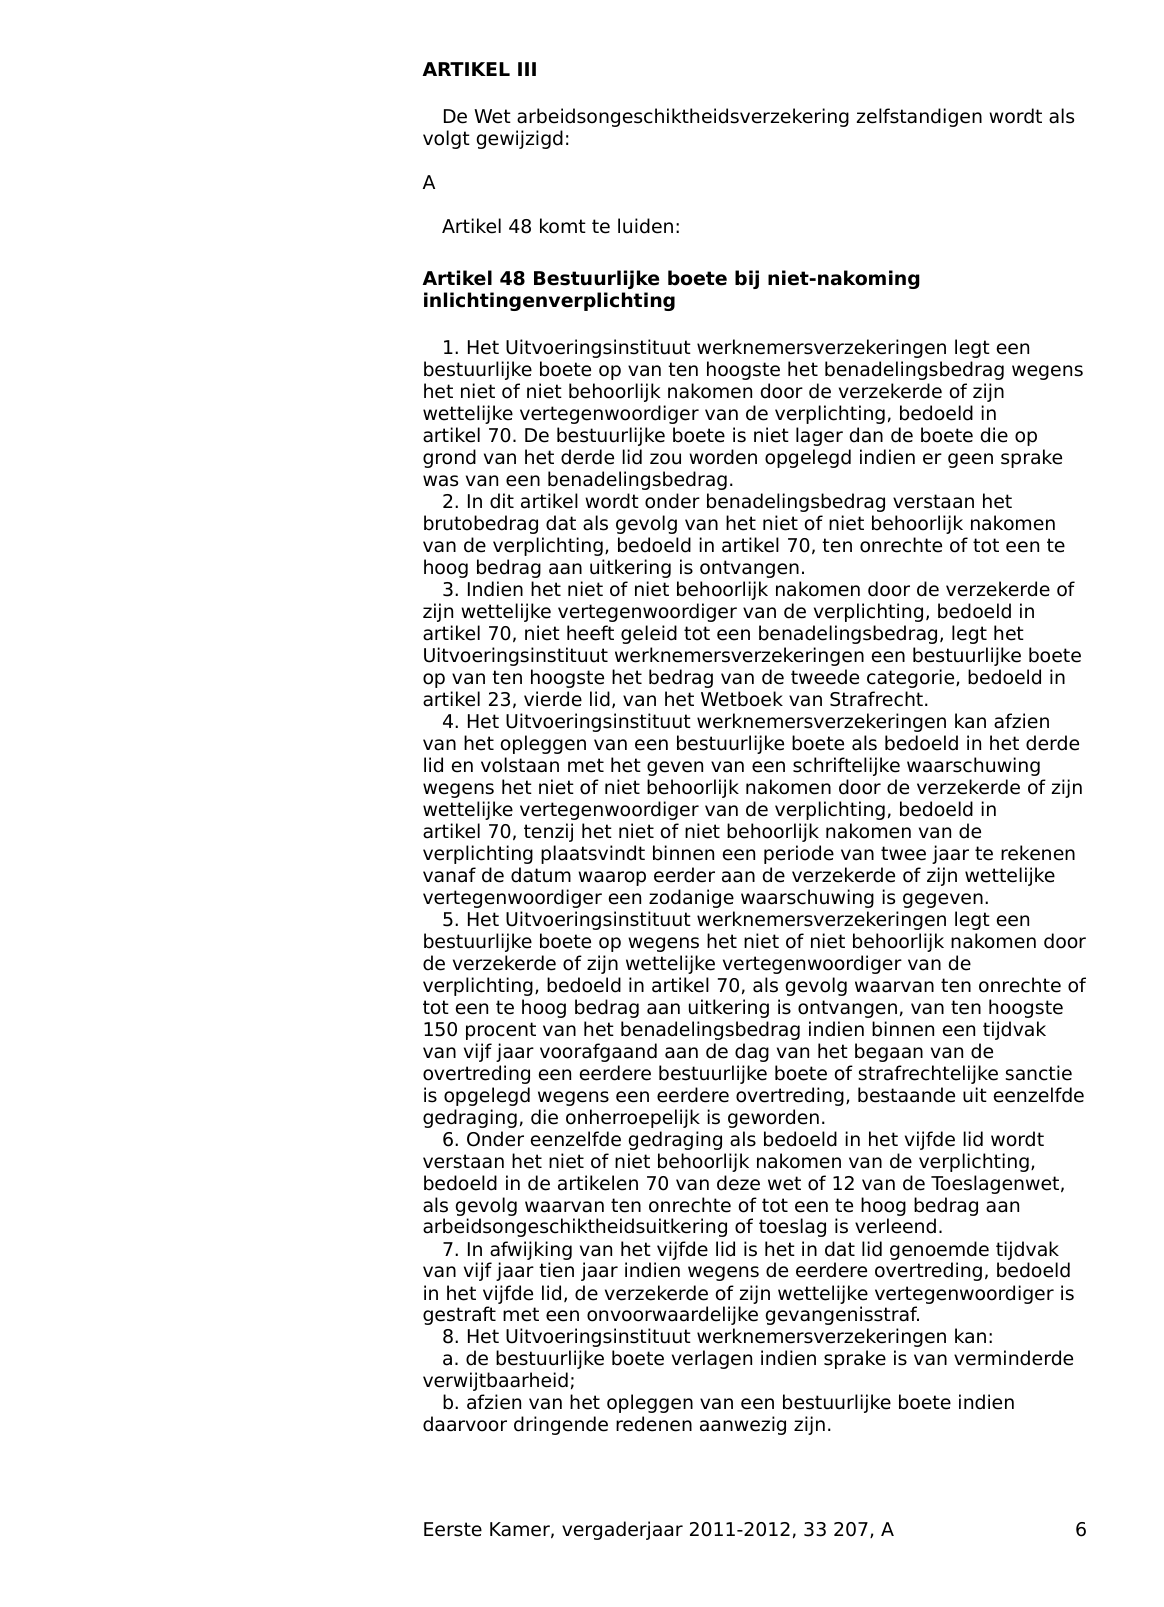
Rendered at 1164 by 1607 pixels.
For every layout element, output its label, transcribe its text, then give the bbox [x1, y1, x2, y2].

text 3. Indien het niet of niet behoorlijk nakomen door de verzekerde of zijn wettelijke vertegenwoordiger van de verplichting, bedoeld in artikel 70, niet heeft geleid tot een benadelingsbedrag, legt het Uitvoeringsinstituut werknemersverzekeringen een bestuurlijke boete op van ten hoogste het bedrag van de tweede categorie, bedoeld in artikel 23, vierde lid, van het Wetboek van Strafrecht. [422, 579, 1087, 711]
text 4. Het Uitvoeringsinstituut werknemersverzekeringen kan afzien van het opleggen van een bestuurlijke boete als bedoeld in het derde lid en volstaan met het geven van een schriftelijke waarschuwing wegens het niet of niet behoorlijk nakomen door de verzekerde of zijn wettelijke vertegenwoordiger van de verplichting, bedoeld in artikel 70, tenzij het niet of niet behoorlijk nakomen van de verplichting plaatsvindt binnen een periode van twee jaar te rekenen vanaf de datum waarop eerder aan de verzekerde of zijn wettelijke vertegenwoordiger een zodanige waarschuwing is gegeven. [422, 711, 1087, 909]
text De Wet arbeidsongeschiktheidsverzekering zelfstandigen wordt als volgt gewijzigd: [422, 106, 1087, 150]
subtitle ARTIKEL III [422, 59, 1087, 81]
text b. afzien van het opleggen van een bestuurlijke boete indien daarvoor dringende redenen aanwezig zijn. [422, 1392, 1087, 1436]
text 8. Het Uitvoeringsinstituut werknemersverzekeringen kan: [422, 1326, 1087, 1348]
text a. de bestuurlijke boete verlagen indien sprake is van verminderde verwijtbaarheid; [422, 1348, 1087, 1392]
text 2. In dit artikel wordt onder benadelingsbedrag verstaan het brutobedrag dat als gevolg van het niet of niet behoorlijk nakomen van de verplichting, bedoeld in artikel 70, ten onrechte of tot een te hoog bedrag aan uitkering is ontvangen. [422, 491, 1087, 579]
text A [422, 172, 1087, 194]
subtitle Artikel 48 Bestuurlijke boete bij niet-nakoming inlichtingenverplichting [422, 268, 1087, 312]
text 6. Onder eenzelfde gedraging als bedoeld in het vijfde lid wordt verstaan het niet of niet behoorlijk nakomen van de verplichting, bedoeld in de artikelen 70 van deze wet of 12 van de Toeslagenwet, als gevolg waarvan ten onrechte of tot een te hoog bedrag aan arbeidsongeschiktheidsuitkering of toeslag is verleend. [422, 1128, 1087, 1238]
text 5. Het Uitvoeringsinstituut werknemersverzekeringen legt een bestuurlijke boete op wegens het niet of niet behoorlijk nakomen door de verzekerde of zijn wettelijke vertegenwoordiger van de verplichting, bedoeld in artikel 70, als gevolg waarvan ten onrechte of tot een te hoog bedrag aan uitkering is ontvangen, van ten hoogste 150 procent van het benadelingsbedrag indien binnen een tijdvak van vijf jaar voorafgaand aan de dag van het begaan van de overtreding een eerdere bestuurlijke boete of strafrechtelijke sanctie is opgelegd wegens een eerdere overtreding, bestaande uit eenzelfde gedraging, die onherroepelijk is geworden. [422, 909, 1087, 1128]
text 1. Het Uitvoeringsinstituut werknemersverzekeringen legt een bestuurlijke boete op van ten hoogste het benadelingsbedrag wegens het niet of niet behoorlijk nakomen door de verzekerde of zijn wettelijke vertegenwoordiger van de verplichting, bedoeld in artikel 70. De bestuurlijke boete is niet lager dan de boete die op grond van het derde lid zou worden opgelegd indien er geen sprake was van een benadelingsbedrag. [422, 337, 1087, 491]
text Artikel 48 komt te luiden: [422, 216, 1087, 238]
text 7. In afwijking van het vijfde lid is het in dat lid genoemde tijdvak van vijf jaar tien jaar indien wegens de eerdere overtreding, bedoeld in het vijfde lid, de verzekerde of zijn wettelijke vertegenwoordiger is gestraft met een onvoorwaardelijke gevangenisstraf. [422, 1238, 1087, 1326]
